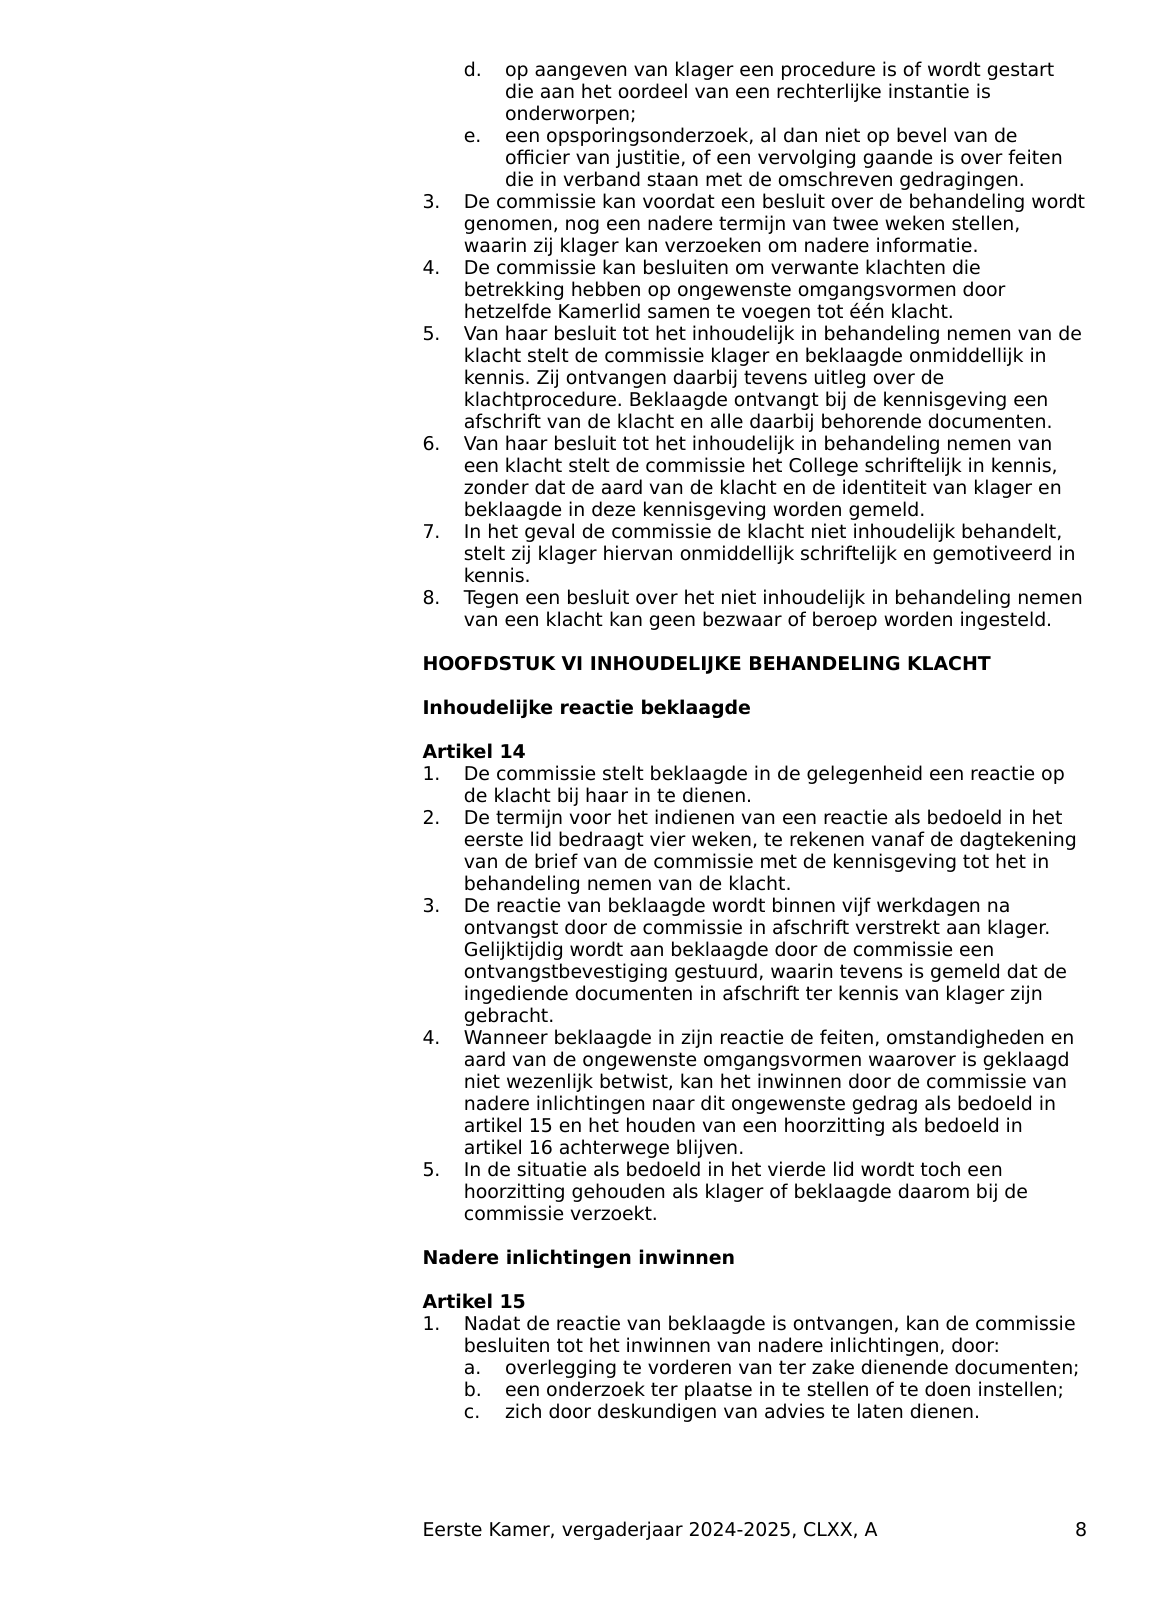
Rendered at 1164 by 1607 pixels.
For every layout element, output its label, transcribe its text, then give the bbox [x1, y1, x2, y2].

text 1. De commissie stelt beklaagde in de gelegenheid een reactie op de klacht bij haar in te dienen. [422, 763, 1087, 807]
text 6. Van haar besluit tot het inhoudelijk in behandeling nemen van een klacht stelt de commissie het College schriftelijk in kennis, zonder dat de aard van de klacht en de identiteit van klager en beklaagde in deze kennisgeving worden gemeld. [422, 433, 1087, 521]
text d. op aangeven van klager een procedure is of wordt gestart die aan het oordeel van een rechterlijke instantie is onderworpen; [464, 59, 1087, 125]
subtitle HOOFDSTUK VI INHOUDELIJKE BEHANDELING KLACHT [422, 653, 1087, 675]
subtitle Artikel 15 [422, 1291, 1087, 1313]
subtitle Artikel 14 [422, 741, 1087, 763]
text 3. De reactie van beklaagde wordt binnen vijf werkdagen na ontvangst door de commissie in afschrift verstrekt aan klager. Gelijktijdig wordt aan beklaagde door de commissie een ontvangstbevestiging gestuurd, waarin tevens is gemeld dat de ingediende documenten in afschrift ter kennis van klager zijn gebracht. [422, 895, 1087, 1027]
text 4. De commissie kan besluiten om verwante klachten die betrekking hebben op ongewenste omgangsvormen door hetzelfde Kamerlid samen te voegen tot één klacht. [422, 257, 1087, 323]
text 7. In het geval de commissie de klacht niet inhoudelijk behandelt, stelt zij klager hiervan onmiddellijk schriftelijk en gemotiveerd in kennis. [422, 521, 1087, 587]
text 8. Tegen een besluit over het niet inhoudelijk in behandeling nemen van een klacht kan geen bezwaar of beroep worden ingesteld. [422, 587, 1087, 631]
text 4. Wanneer beklaagde in zijn reactie de feiten, omstandigheden en aard van de ongewenste omgangsvormen waarover is geklaagd niet wezenlijk betwist, kan het inwinnen door de commissie van nadere inlichtingen naar dit ongewenste gedrag als bedoeld in artikel 15 en het houden van een hoorzitting als bedoeld in artikel 16 achterwege blijven. [422, 1027, 1087, 1159]
text a. overlegging te vorderen van ter zake dienende documenten; [464, 1357, 1087, 1379]
subtitle Nadere inlichtingen inwinnen [422, 1247, 1087, 1269]
text 5. In de situatie als bedoeld in het vierde lid wordt toch een hoorzitting gehouden als klager of beklaagde daarom bij de commissie verzoekt. [422, 1159, 1087, 1224]
text 3. De commissie kan voordat een besluit over de behandeling wordt genomen, nog een nadere termijn van twee weken stellen, waarin zij klager kan verzoeken om nadere informatie. [422, 191, 1087, 257]
subtitle Inhoudelijke reactie beklaagde [422, 697, 1087, 719]
text 2. De termijn voor het indienen van een reactie als bedoeld in het eerste lid bedraagt vier weken, te rekenen vanaf de dagtekening van de brief van de commissie met de kennisgeving tot het in behandeling nemen van de klacht. [422, 807, 1087, 895]
text 5. Van haar besluit tot het inhoudelijk in behandeling nemen van de klacht stelt de commissie klager en beklaagde onmiddellijk in kennis. Zij ontvangen daarbij tevens uitleg over de klachtprocedure. Beklaagde ontvangt bij de kennisgeving een afschrift van de klacht en alle daarbij behorende documenten. [422, 323, 1087, 433]
text c. zich door deskundigen van advies te laten dienen. [464, 1401, 1087, 1423]
text b. een onderzoek ter plaatse in te stellen of te doen instellen; [464, 1379, 1087, 1401]
text 1. Nadat de reactie van beklaagde is ontvangen, kan de commissie besluiten tot het inwinnen van nadere inlichtingen, door: [422, 1313, 1087, 1357]
text e. een opsporingsonderzoek, al dan niet op bevel van de officier van justitie, of een vervolging gaande is over feiten die in verband staan met de omschreven gedragingen. [464, 125, 1087, 191]
